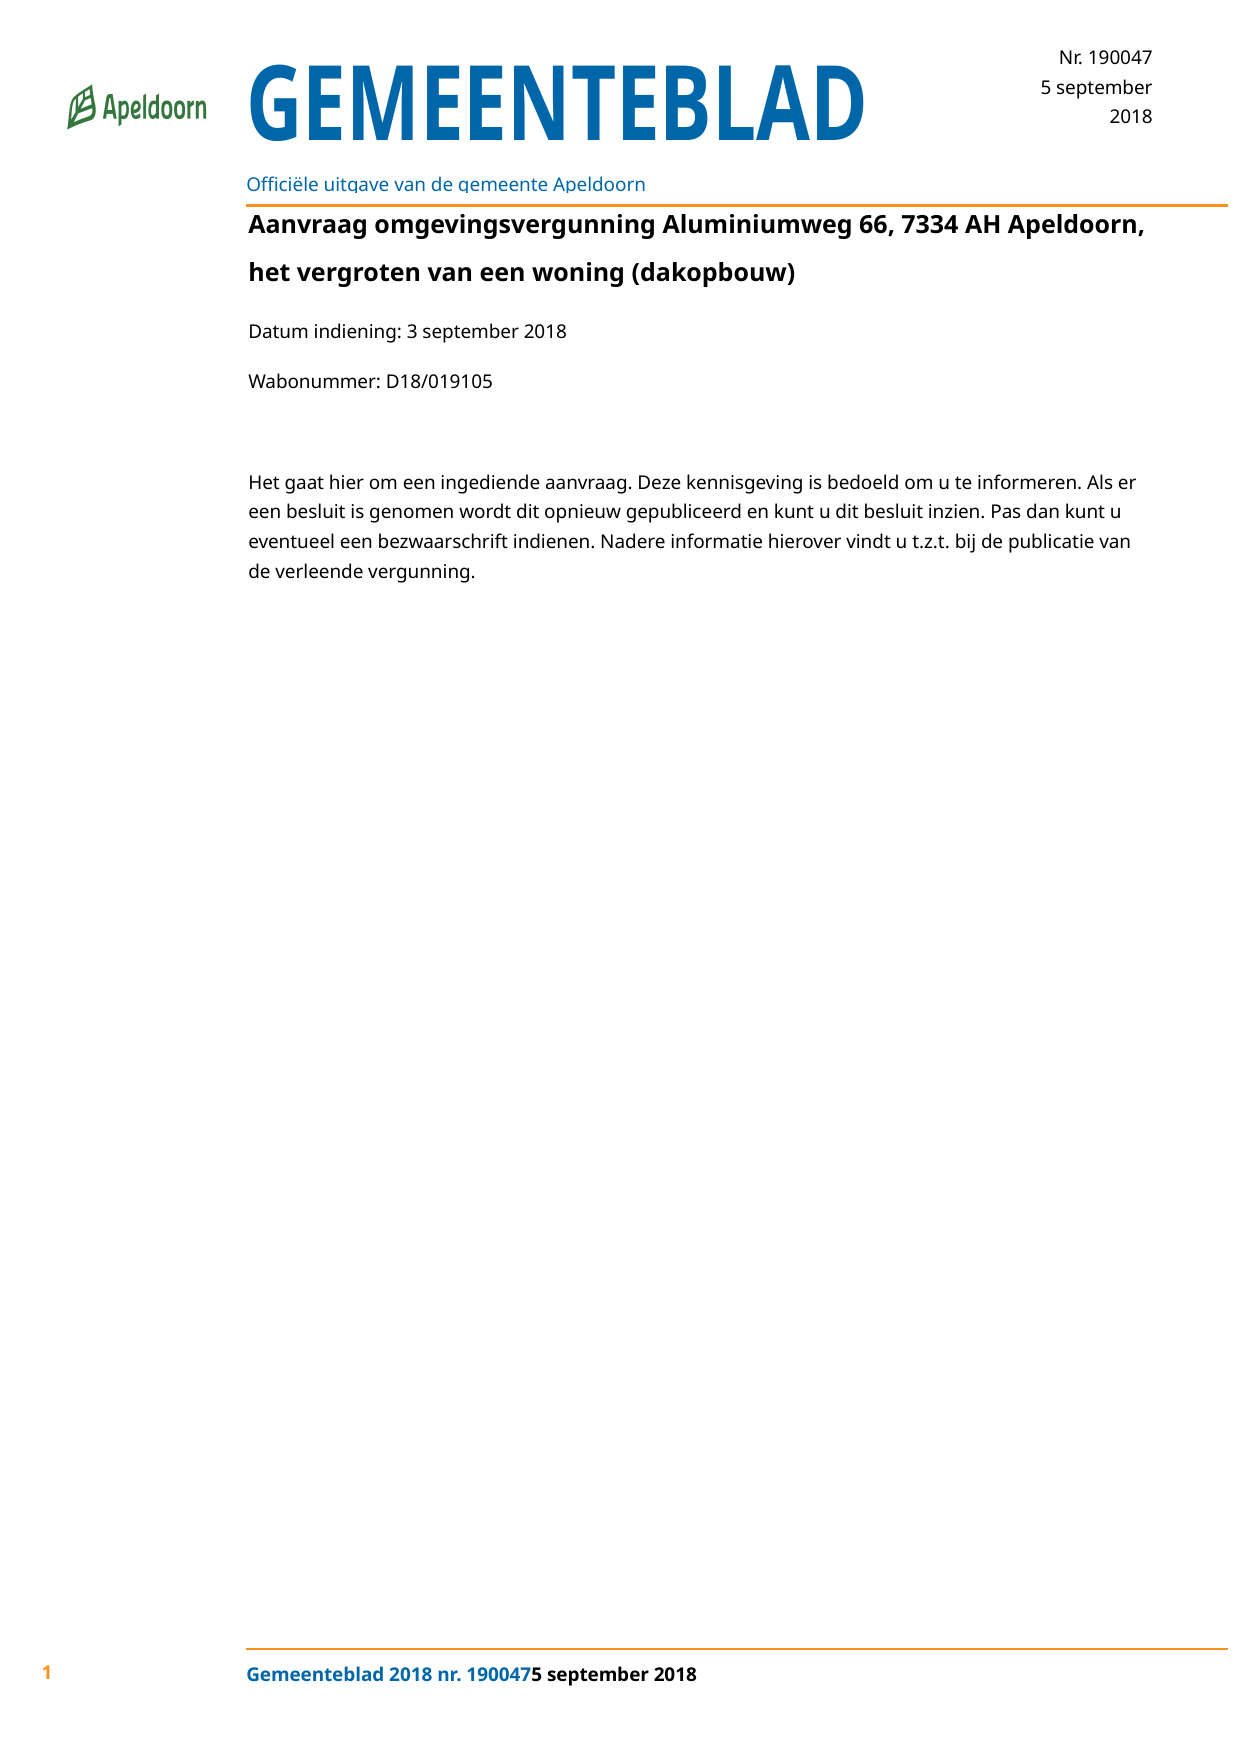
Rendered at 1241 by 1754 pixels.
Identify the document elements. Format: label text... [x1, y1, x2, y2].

picture [41, 47, 231, 172]
text Het gaat hier om een ingediende aanvraag. Deze kennisgeving is bedoeld om u te informeren. Als er een besluit is genomen wordt dit opnieuw gepubliceerd en kunt u dit besluit inzien. Pas dan kunt u eventueel een bezwaarschrift indienen. Nadere informatie hierover vindt u t.z.t. bij de publicatie van de verleende vergunning. [248, 469, 1152, 584]
text Wabonummer: D18/019105 [248, 368, 1152, 394]
text Aanvraag omgevingsvergunning Aluminiumweg 66, 7334 AH Apeldoorn, het vergroten van een woning (dakopbouw) [248, 207, 1152, 288]
text Datum indiening: 3 september 2018 [248, 318, 1152, 344]
